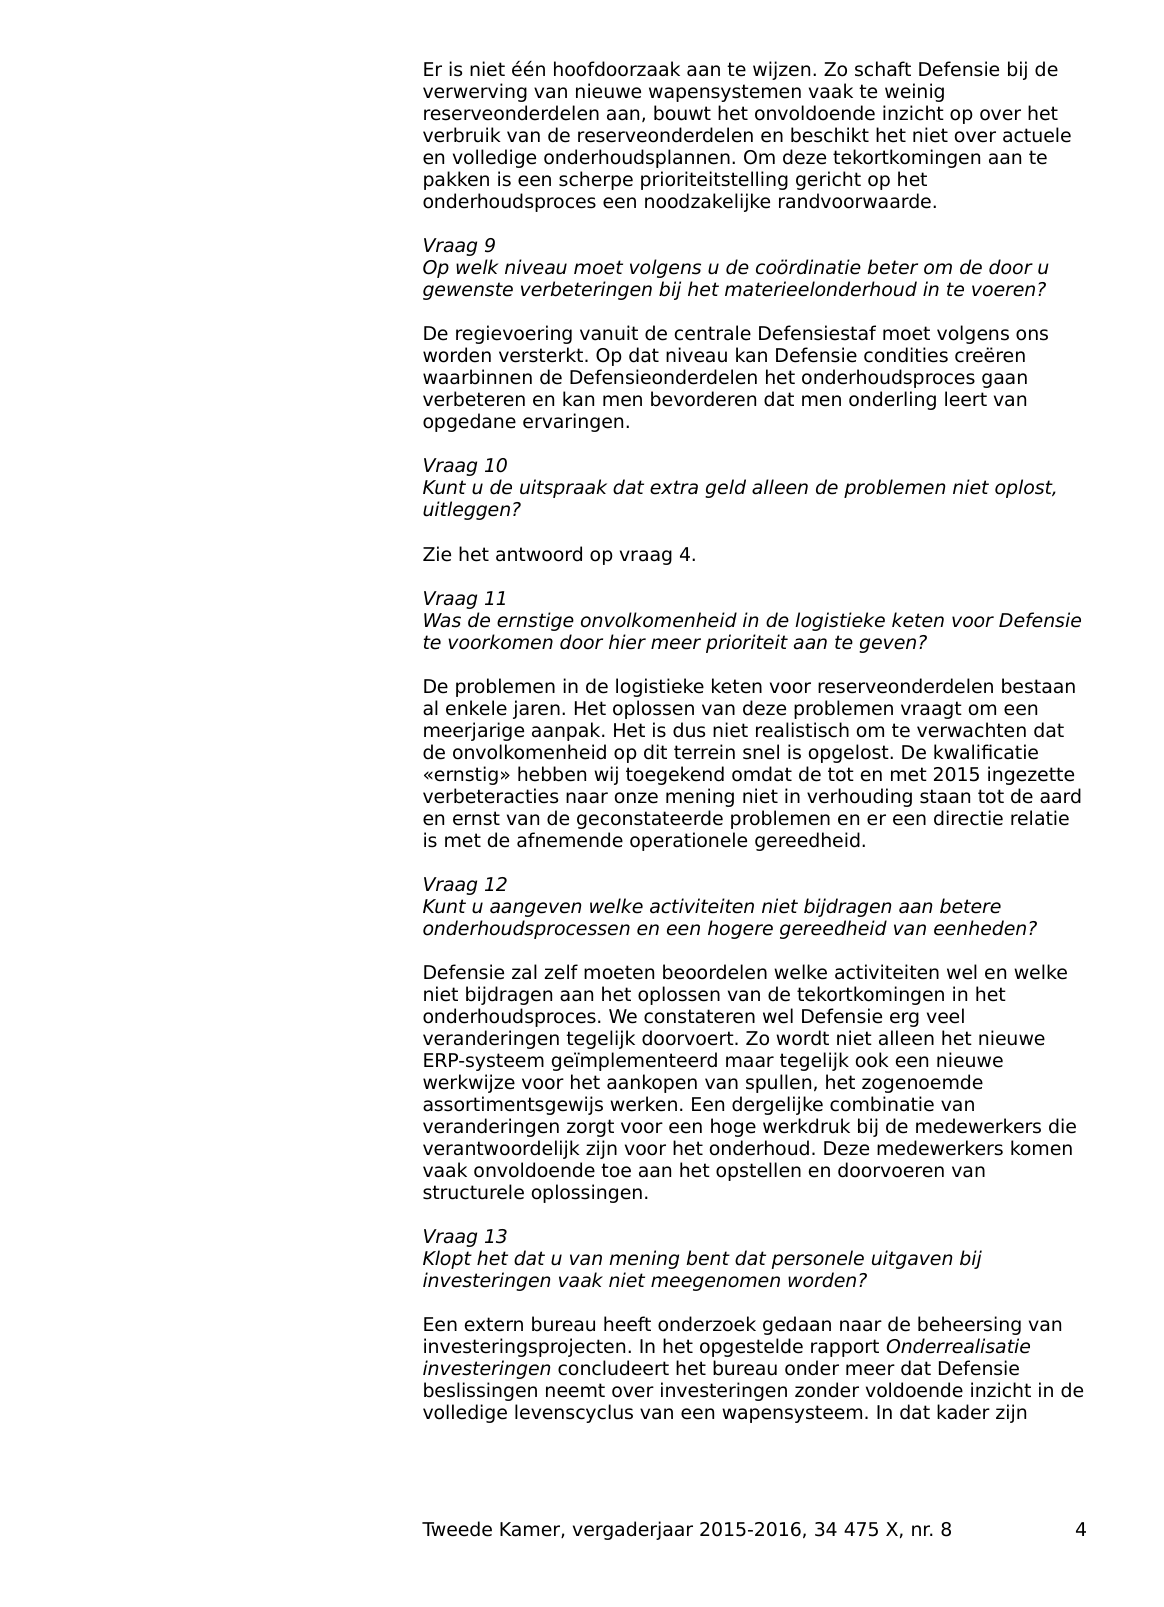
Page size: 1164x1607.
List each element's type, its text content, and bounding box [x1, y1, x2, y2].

text Een extern bureau heeft onderzoek gedaan naar de beheersing van investeringsprojecten. In het opgestelde rapport Onderrealisatie investeringen concludeert het bureau onder meer dat Defensie beslissingen neemt over investeringen zonder voldoende inzicht in de volledige levenscyclus van een wapensysteem. In dat kader zijn [422, 1314, 1087, 1424]
text De regievoering vanuit de centrale Defensiestaf moet volgens ons worden versterkt. Op dat niveau kan Defensie condities creëren waarbinnen de Defensieonderdelen het onderhoudsproces gaan verbeteren en kan men bevorderen dat men onderling leert van opgedane ervaringen. [422, 323, 1087, 433]
text Defensie zal zelf moeten beoordelen welke activiteiten wel en welke niet bijdragen aan het oplossen van de tekortkomingen in het onderhoudsproces. We constateren wel Defensie erg veel veranderingen tegelijk doorvoert. Zo wordt niet alleen het nieuwe ERP-systeem geïmplementeerd maar tegelijk ook een nieuwe werkwijze voor het aankopen van spullen, het zogenoemde assortimentsgewijs werken. Een dergelijke combinatie van veranderingen zorgt voor een hoge werkdruk bij de medewerkers die verantwoordelijk zijn voor het onderhoud. Deze medewerkers komen vaak onvoldoende toe aan het opstellen en doorvoeren van structurele oplossingen. [422, 962, 1087, 1204]
text Kunt u de uitspraak dat extra geld alleen de problemen niet oplost, uitleggen? [422, 477, 1087, 521]
text Vraag 9 [422, 235, 1087, 257]
text Zie het antwoord op vraag 4. [422, 543, 1087, 565]
text Vraag 13 [422, 1226, 1087, 1248]
text Vraag 10 [422, 455, 1087, 477]
text Op welk niveau moet volgens u de coördinatie beter om de door u gewenste verbeteringen bij het materieelonderhoud in te voeren? [422, 257, 1087, 301]
text Was de ernstige onvolkomenheid in de logistieke keten voor Defensie te voorkomen door hier meer prioriteit aan te geven? [422, 609, 1087, 653]
text Kunt u aangeven welke activiteiten niet bijdragen aan betere onderhoudsprocessen en een hogere gereedheid van eenheden? [422, 896, 1087, 940]
text Vraag 11 [422, 588, 1087, 609]
text Klopt het dat u van mening bent dat personele uitgaven bij investeringen vaak niet meegenomen worden? [422, 1248, 1087, 1292]
text Er is niet één hoofdoorzaak aan te wijzen. Zo schaft Defensie bij de verwerving van nieuwe wapensystemen vaak te weinig reserveonderdelen aan, bouwt het onvoldoende inzicht op over het verbruik van de reserveonderdelen en beschikt het niet over actuele en volledige onderhoudsplannen. Om deze tekortkomingen aan te pakken is een scherpe prioriteitstelling gericht op het onderhoudsproces een noodzakelijke randvoorwaarde. [422, 59, 1087, 213]
text De problemen in de logistieke keten voor reserveonderdelen bestaan al enkele jaren. Het oplossen van deze problemen vraagt om een meerjarige aanpak. Het is dus niet realistisch om te verwachten dat de onvolkomenheid op dit terrein snel is opgelost. De kwalificatie «ernstig» hebben wij toegekend omdat de tot en met 2015 ingezette verbeteracties naar onze mening niet in verhouding staan tot de aard en ernst van de geconstateerde problemen en er een directie relatie is met de afnemende operationele gereedheid. [422, 676, 1087, 852]
text Vraag 12 [422, 874, 1087, 896]
